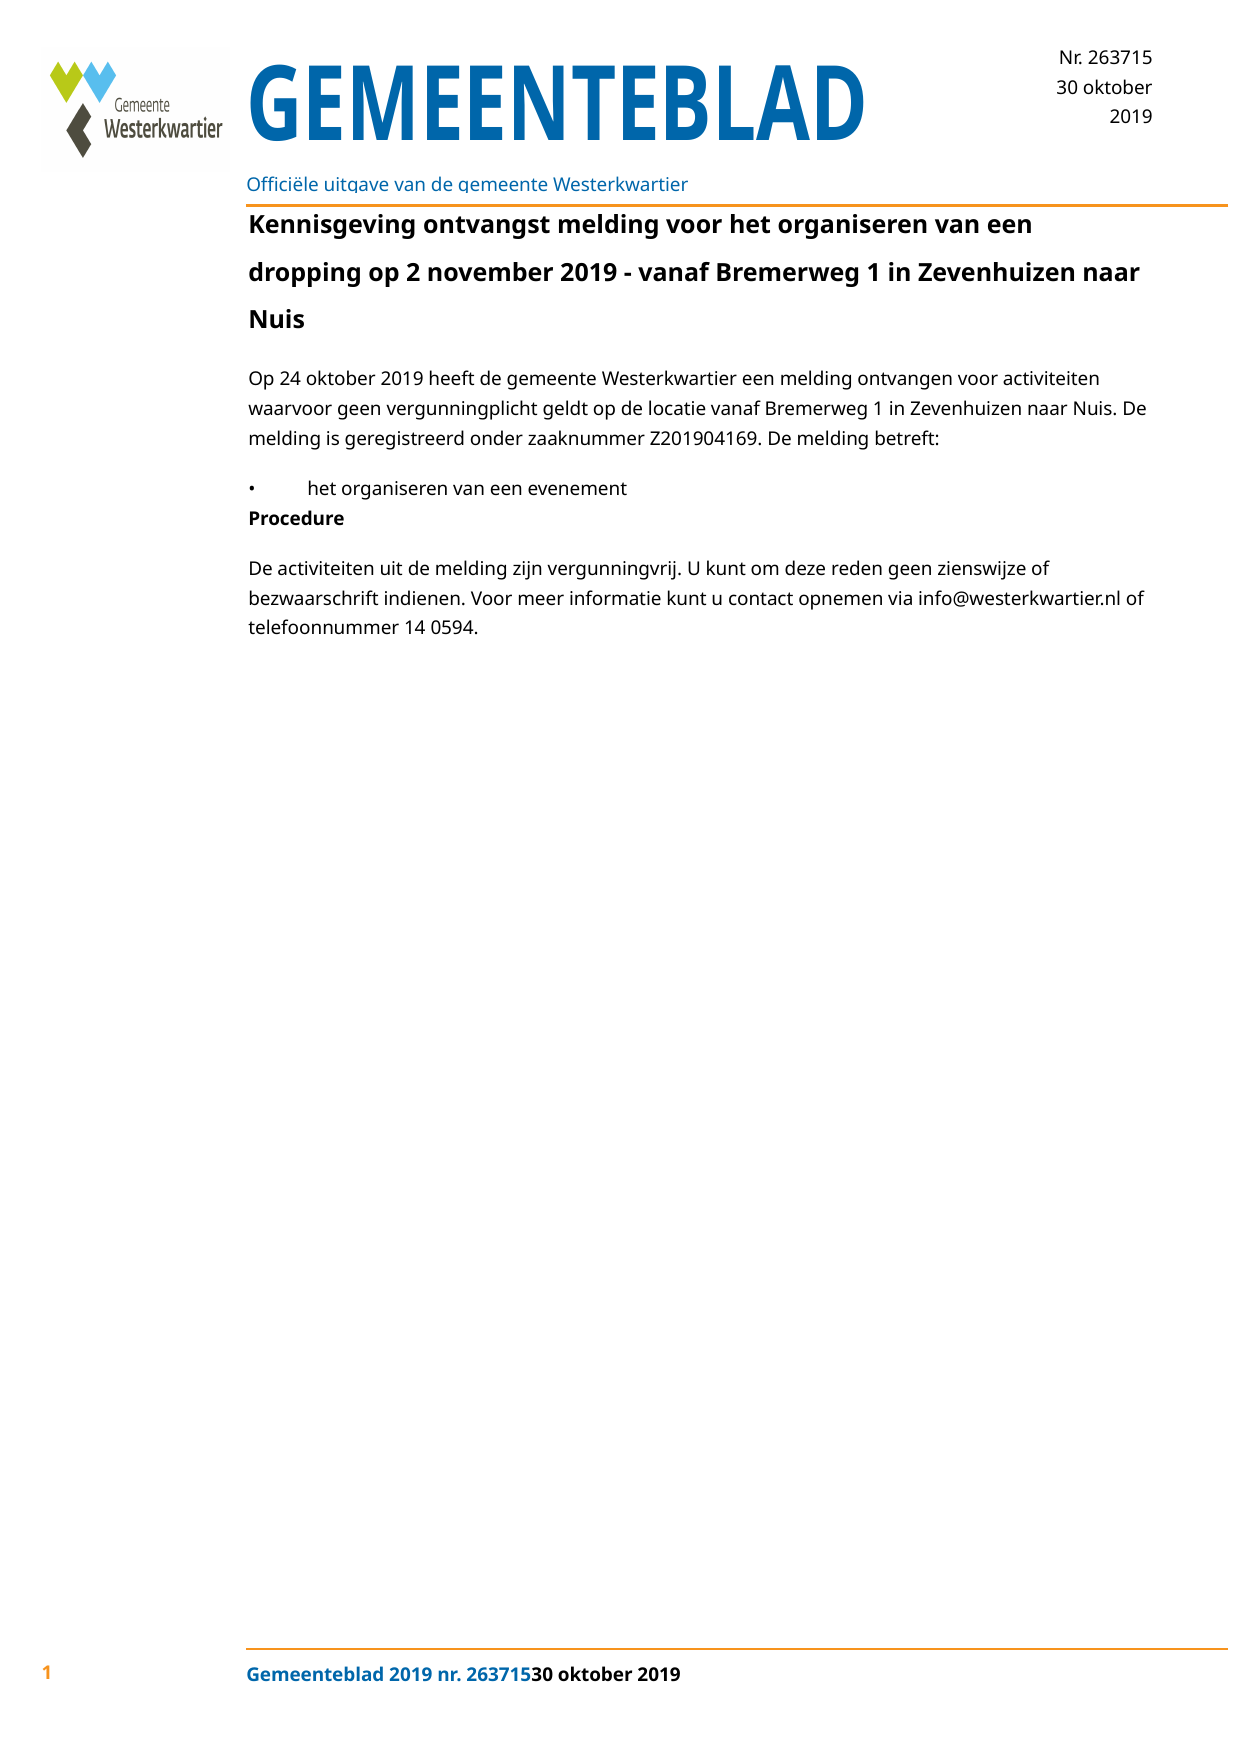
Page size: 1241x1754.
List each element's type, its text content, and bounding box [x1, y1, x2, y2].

text Kennisgeving ontvangst melding voor het organiseren van een dropping op 2 november 2019 - vanaf Bremerweg 1 in Zevenhuizen naar Nuis [248, 207, 1152, 336]
picture [41, 47, 231, 172]
text De activiteiten uit de melding zijn vergunningvrij. U kunt om deze reden geen zienswijze of bezwaarschrift indienen. Voor meer informatie kunt u contact opnemen via info@westerkwartier.nl of telefoonnummer 14 0594. [248, 555, 1152, 640]
list het organiseren van een evenement [248, 475, 1152, 501]
text Op 24 oktober 2019 heeft de gemeente Westerkwartier een melding ontvangen voor activiteiten waarvoor geen vergunningplicht geldt op de locatie vanaf Bremerweg 1 in Zevenhuizen naar Nuis. De melding is geregistreerd onder zaaknummer Z201904169. De melding betreft: [248, 366, 1152, 450]
text Procedure [248, 505, 1152, 530]
